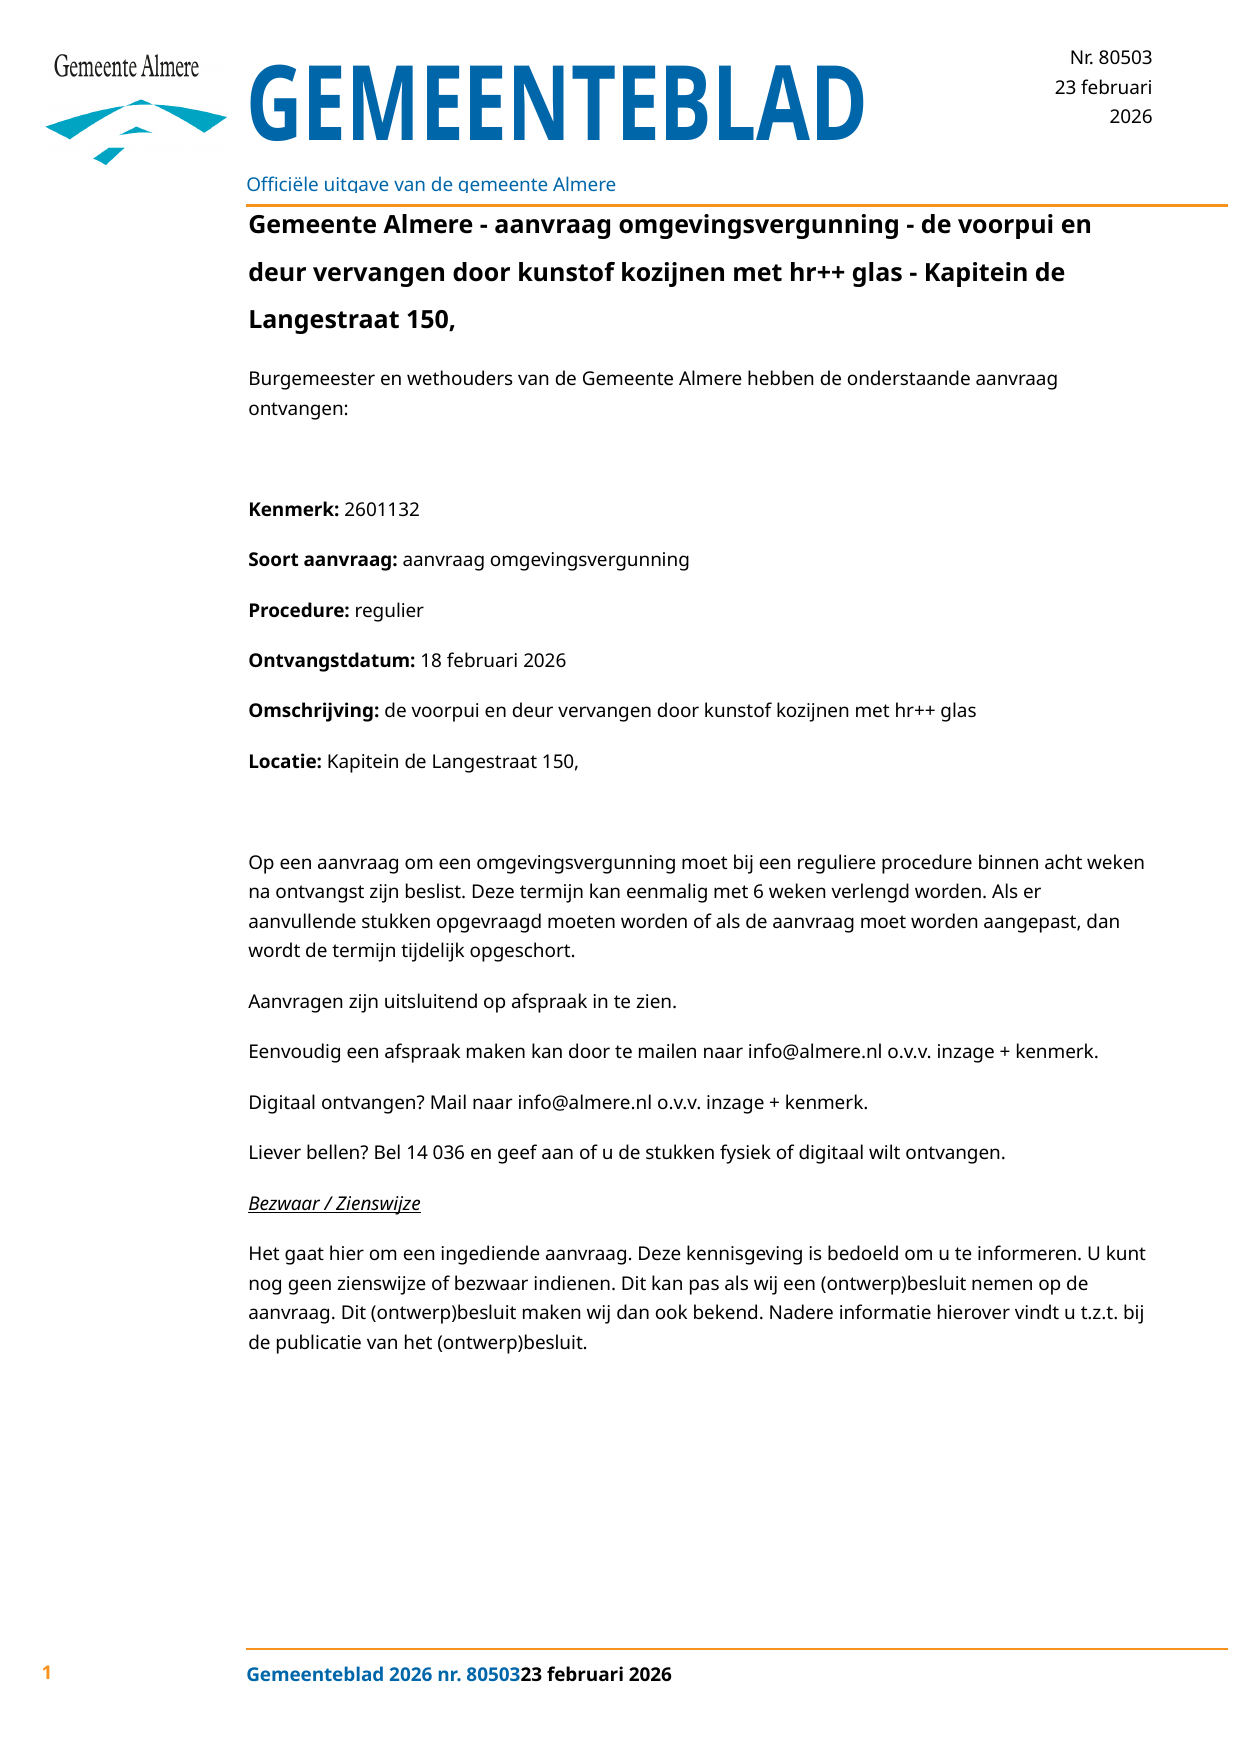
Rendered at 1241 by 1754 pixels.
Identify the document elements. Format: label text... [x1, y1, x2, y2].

text Omschrijving: de voorpui en deur vervangen door kunstof kozijnen met hr++ glas [248, 698, 1152, 723]
text Burgemeester en wethouders van de Gemeente Almere hebben de onderstaande aanvraag ontvangen: [248, 366, 1152, 421]
text Kenmerk: 2601132 [248, 496, 1152, 522]
text Gemeente Almere - aanvraag omgevingsvergunning - de voorpui en deur vervangen door kunstof kozijnen met hr++ glas - Kapitein de Langestraat 150, [248, 207, 1152, 336]
text Bezwaar / Zienswijze [248, 1190, 1152, 1215]
text Soort aanvraag: aanvraag omgevingsvergunning [248, 546, 1152, 572]
text Het gaat hier om een ingediende aanvraag. Deze kennisgeving is bedoeld om u te informeren. U kunt nog geen zienswijze of bezwaar indienen. Dit kan pas als wij een (ontwerp)besluit nemen op de aanvraag. Dit (ontwerp)besluit maken wij dan ook bekend. Nadere informatie hierover vindt u t.z.t. bij de publicatie van het (ontwerp)besluit. [248, 1240, 1152, 1354]
text Ontvangstdatum: 18 februari 2026 [248, 647, 1152, 673]
text Digitaal ontvangen? Mail naar info@almere.nl o.v.v. inzage + kenmerk. [248, 1089, 1152, 1114]
text Eenvoudig een afspraak maken kan door te mailen naar info@almere.nl o.v.v. inzage + kenmerk. [248, 1038, 1152, 1064]
text Liever bellen? Bel 14 036 en geef aan of u de stukken fysiek of digitaal wilt ontvangen. [248, 1139, 1152, 1165]
text Locatie: Kapitein de Langestraat 150, [248, 748, 1152, 774]
text Procedure: regulier [248, 597, 1152, 622]
text Op een aanvraag om een omgevingsvergunning moet bij een reguliere procedure binnen acht weken na ontvangst zijn beslist. Deze termijn kan eenmalig met 6 weken verlengd worden. Als er aanvullende stukken opgevraagd moeten worden of als de aanvraag moet worden aangepast, dan wordt de termijn tijdelijk opgeschort. [248, 849, 1152, 963]
picture [41, 47, 231, 172]
text Aanvragen zijn uitsluitend op afspraak in te zien. [248, 988, 1152, 1014]
